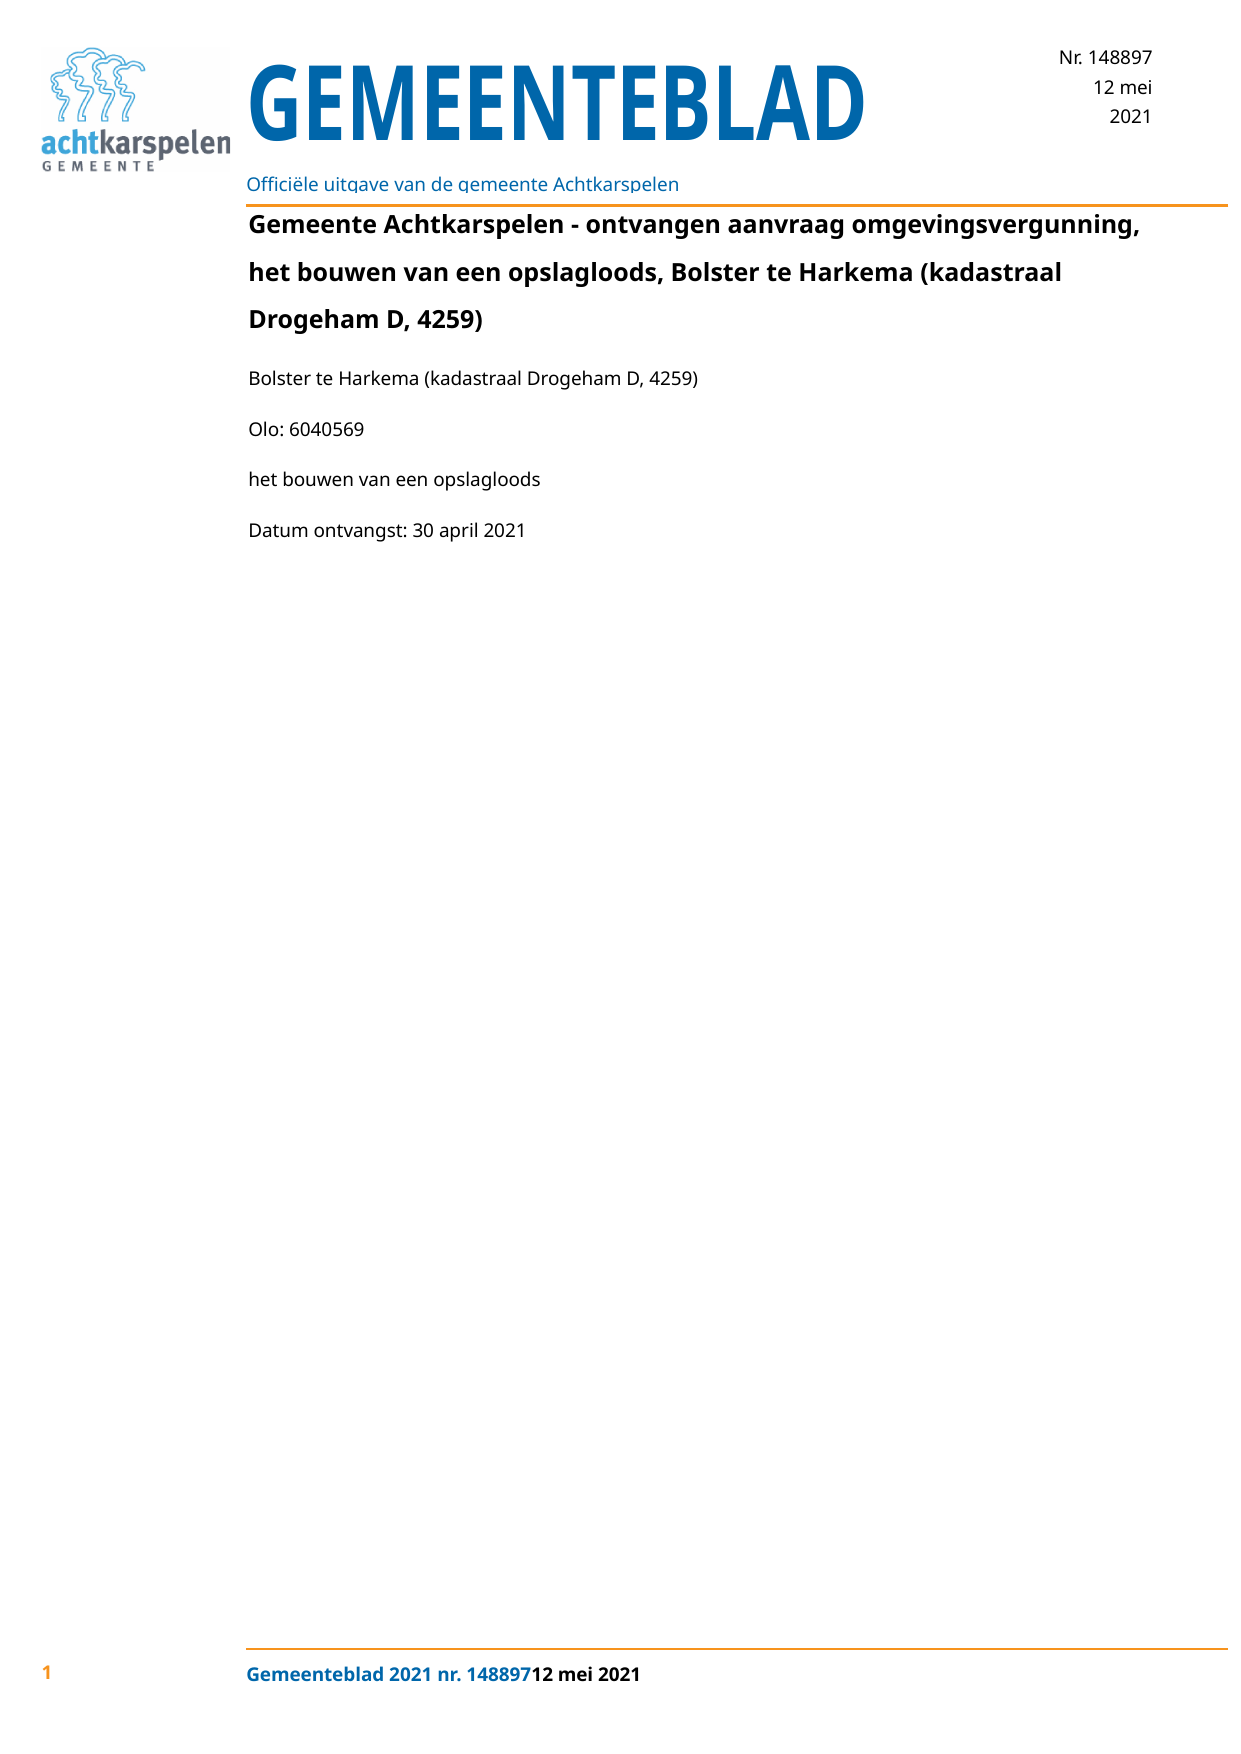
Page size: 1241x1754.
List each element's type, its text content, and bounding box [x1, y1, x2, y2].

text het bouwen van een opslagloods [248, 466, 1152, 492]
text Olo: 6040569 [248, 416, 1152, 442]
text Bolster te Harkema (kadastraal Drogeham D, 4259) [248, 366, 1152, 391]
picture [41, 47, 231, 172]
text Datum ontvangst: 30 april 2021 [248, 517, 1152, 542]
text Gemeente Achtkarspelen - ontvangen aanvraag omgevingsvergunning, het bouwen van een opslagloods, Bolster te Harkema (kadastraal Drogeham D, 4259) [248, 207, 1152, 336]
